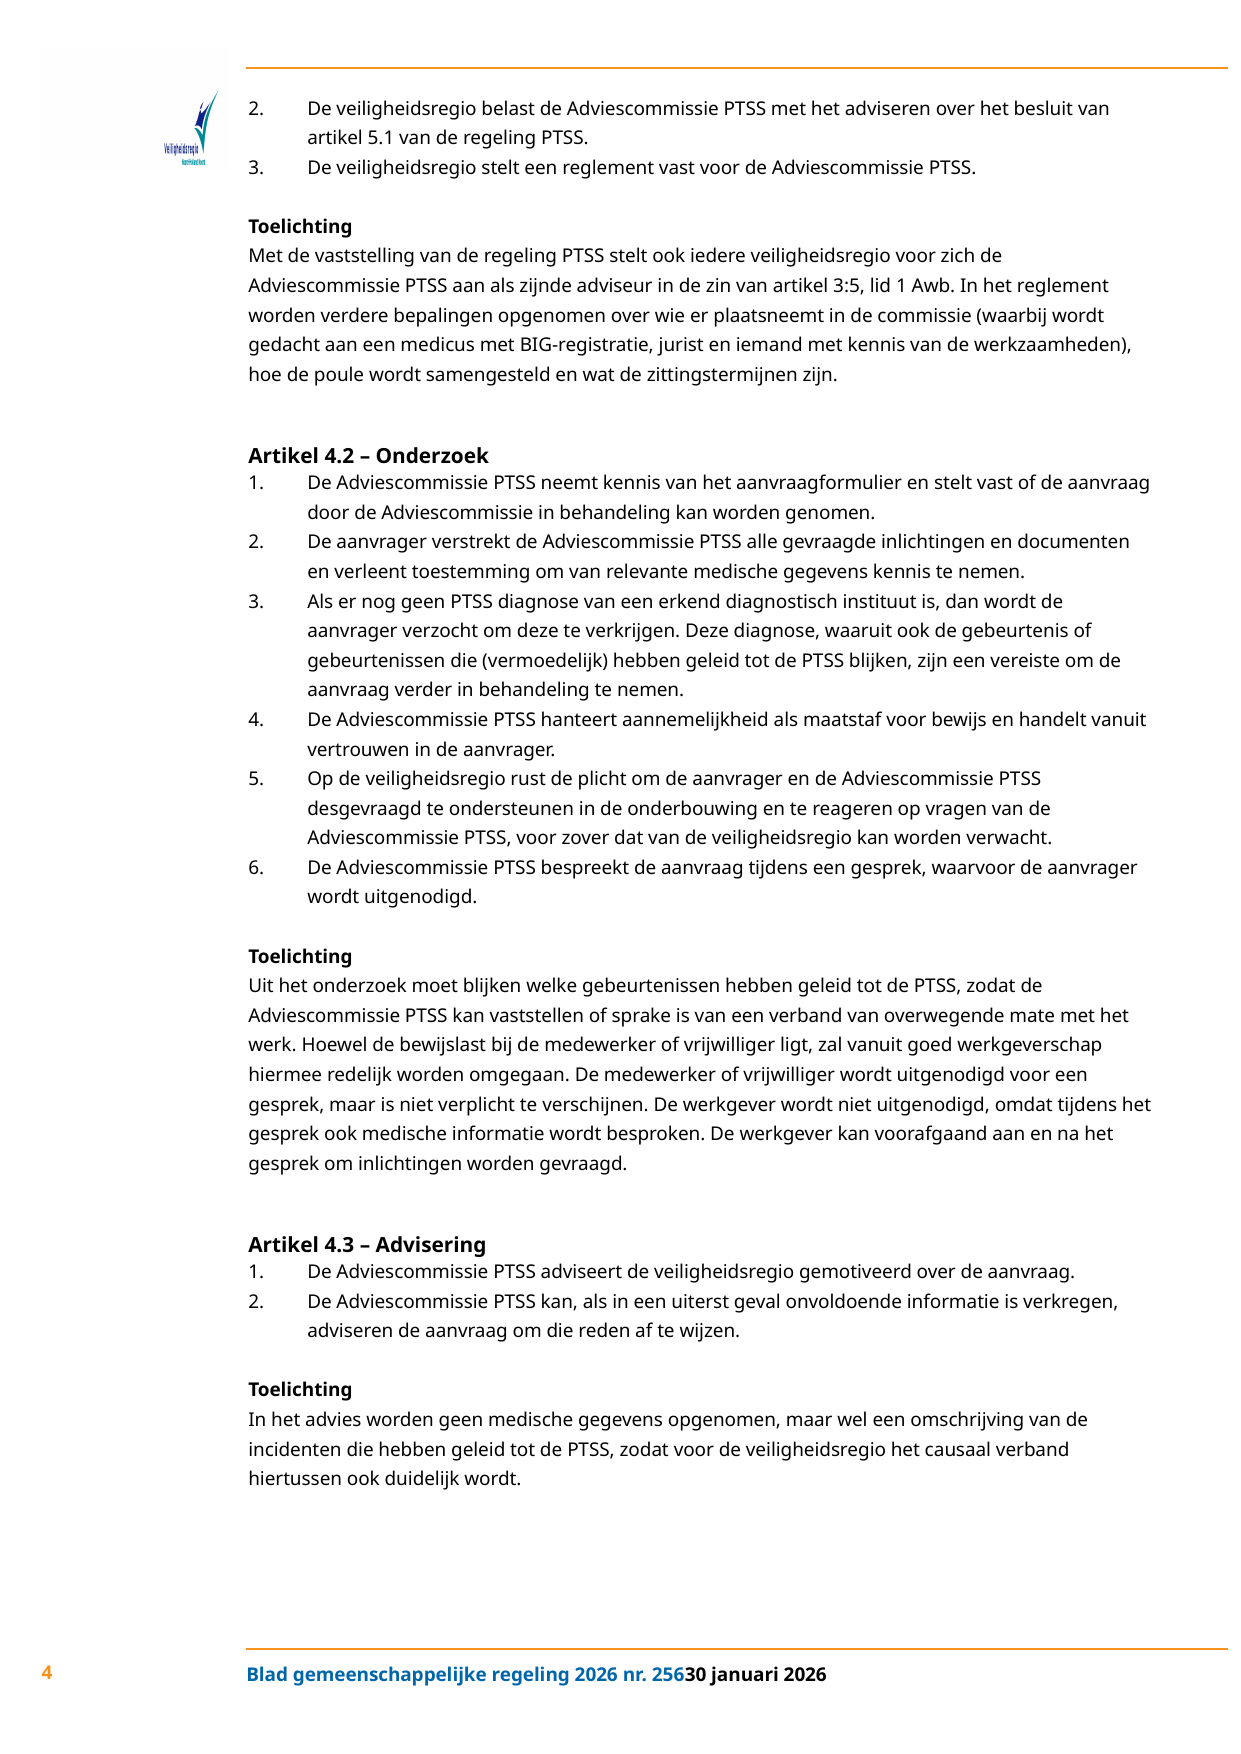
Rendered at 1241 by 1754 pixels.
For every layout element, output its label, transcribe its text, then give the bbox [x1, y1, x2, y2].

list De Adviescommissie PTSS adviseert de veiligheidsregio gemotiveerd over de aanvraag. [248, 1258, 1152, 1284]
list De veiligheidsregio belast de Adviescommissie PTSS met het adviseren over het besluit van artikel 5.1 van de regeling PTSS. [248, 95, 1152, 150]
list Als er nog geen PTSS diagnose van een erkend diagnostisch instituut is, dan wordt de aanvrager verzocht om deze te verkrijgen. Deze diagnose, waaruit ook de gebeurtenis of gebeurtenissen die (vermoedelijk) hebben geleid tot de PTSS blijken, zijn een vereiste om de aanvraag verder in behandeling te nemen. [248, 588, 1152, 702]
text Uit het onderzoek moet blijken welke gebeurtenissen hebben geleid tot de PTSS, zodat de Adviescommissie PTSS kan vaststellen of sprake is van een verband van overwegende mate met het werk. Hoewel de bewijslast bij de medewerker of vrijwilliger ligt, zal vanuit goed werkgeverschap hiermee redelijk worden omgegaan. De medewerker of vrijwilliger wordt uitgenodigd voor een gesprek, maar is niet verplicht te verschijnen. De werkgever wordt niet uitgenodigd, omdat tijdens het gesprek ook medische informatie wordt besproken. De werkgever kan voorafgaand aan en na het gesprek om inlichtingen worden gevraagd. [248, 972, 1152, 1176]
text Met de vaststelling van de regeling PTSS stelt ook iedere veiligheidsregio voor zich de Adviescommissie PTSS aan als zijnde adviseur in de zin van artikel 3:5, lid 1 Awb. In het reglement worden verdere bepalingen opgenomen over wie er plaatsneemt in de commissie (waarbij wordt gedacht aan een medicus met BIG-registratie, jurist en iemand met kennis van de werkzaamheden), hoe de poule wordt samengesteld en wat de zittingstermijnen zijn. [248, 243, 1152, 387]
text In het advies worden geen medische gegevens opgenomen, maar wel een omschrijving van de incidenten die hebben geleid tot de PTSS, zodat voor de veiligheidsregio het causaal verband hiertussen ook duidelijk wordt. [248, 1406, 1152, 1491]
text Artikel 4.2 – Onderzoek [248, 441, 1152, 469]
text Toelichting [248, 1377, 1152, 1402]
text Toelichting [248, 213, 1152, 239]
picture [41, 47, 231, 172]
list De Adviescommissie PTSS hanteert aannemelijkheid als maatstaf voor bewijs en handelt vanuit vertrouwen in de aanvrager. [248, 706, 1152, 761]
list De Adviescommissie PTSS kan, als in een uiterst geval onvoldoende informatie is verkregen, adviseren de aanvraag om die reden af te wijzen. [248, 1288, 1152, 1343]
text Toelichting [248, 943, 1152, 968]
list De Adviescommissie PTSS neemt kennis van het aanvraagformulier en stelt vast of de aanvraag door de Adviescommissie in behandeling kan worden genomen. [248, 469, 1152, 525]
list Op de veiligheidsregio rust de plicht om de aanvrager en de Adviescommissie PTSS desgevraagd te ondersteunen in de onderbouwing en te reageren op vragen van de Adviescommissie PTSS, voor zover dat van de veiligheidsregio kan worden verwacht. [248, 765, 1152, 850]
list De veiligheidsregio stelt een reglement vast voor de Adviescommissie PTSS. [248, 154, 1152, 180]
list De Adviescommissie PTSS bespreekt de aanvraag tijdens een gesprek, waarvoor de aanvrager wordt uitgenodigd. [248, 854, 1152, 909]
list De aanvrager verstrekt de Adviescommissie PTSS alle gevraagde inlichtingen en documenten en verleent toestemming om van relevante medische gegevens kennis te nemen. [248, 529, 1152, 584]
text Artikel 4.3 – Advisering [248, 1230, 1152, 1258]
